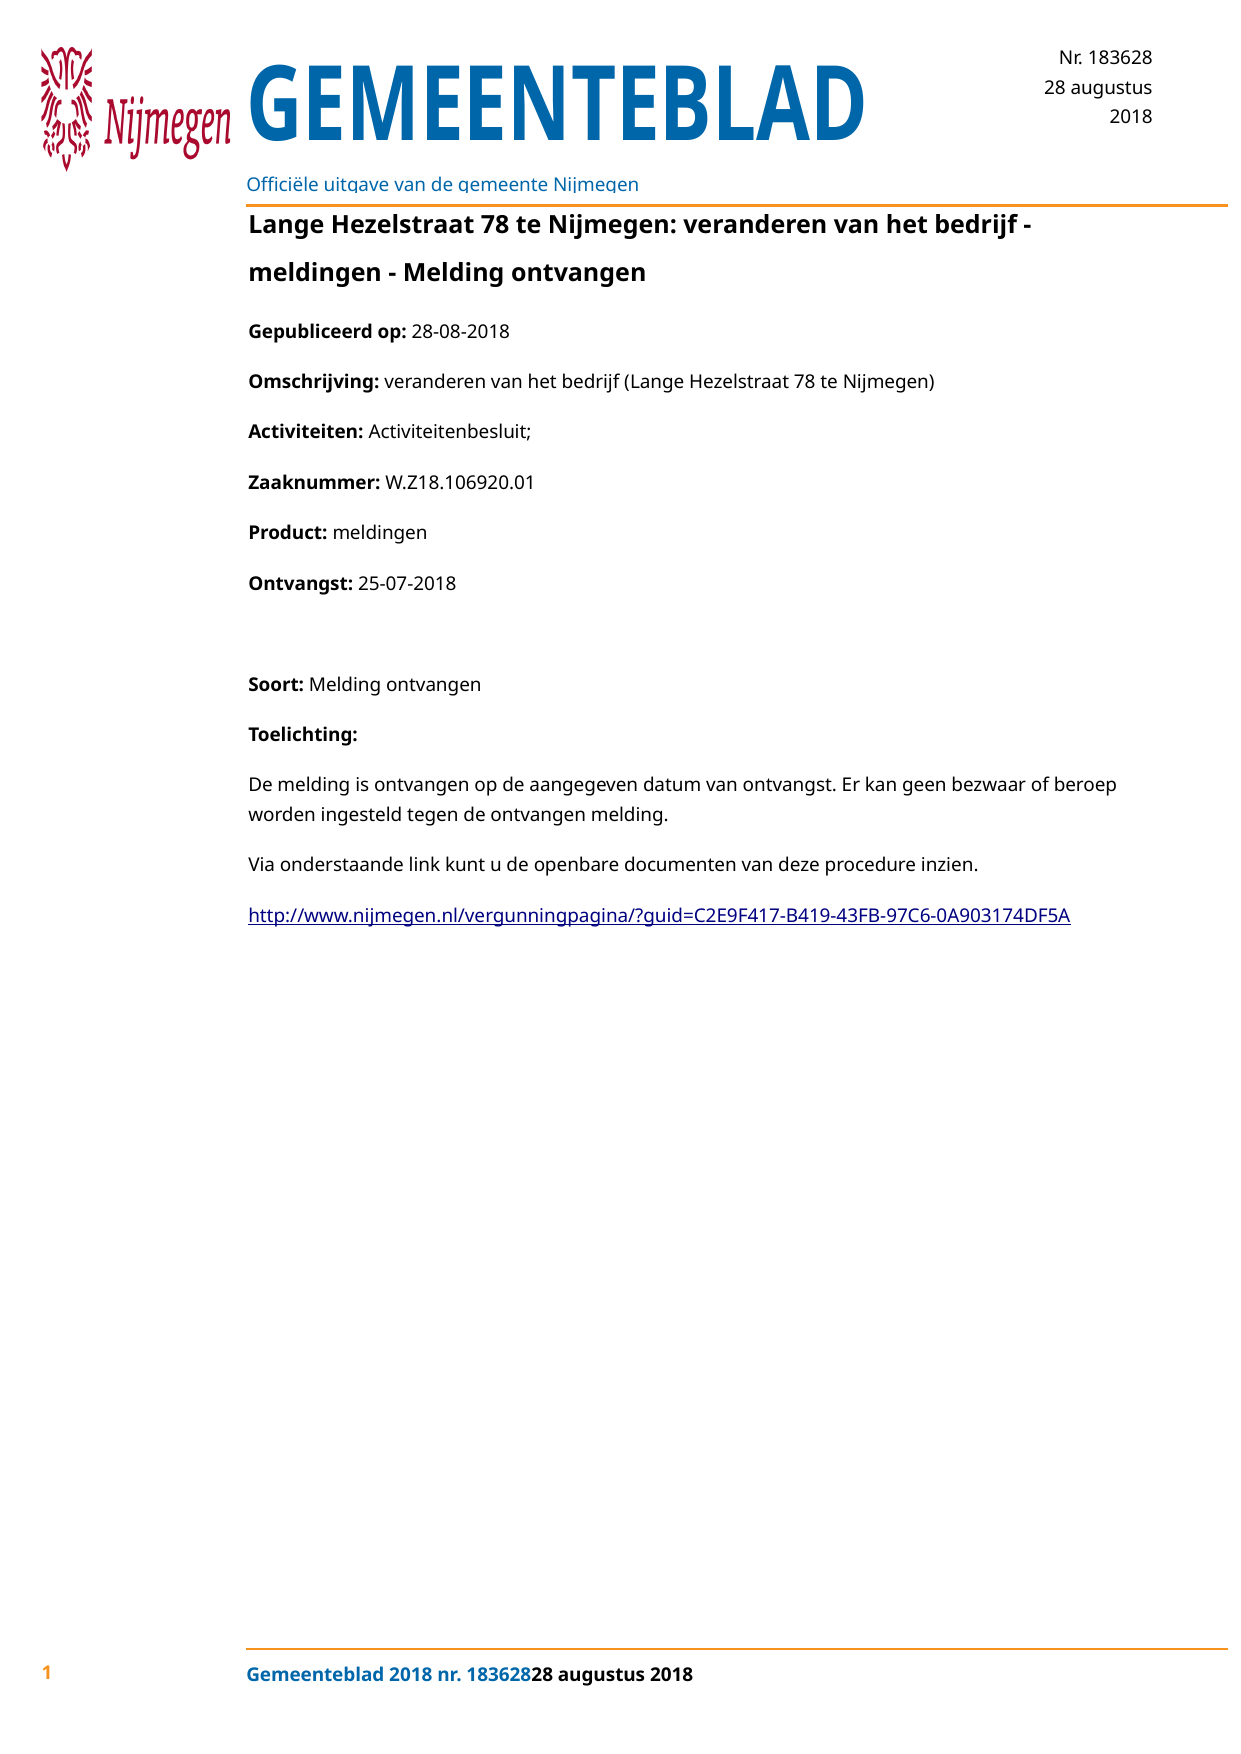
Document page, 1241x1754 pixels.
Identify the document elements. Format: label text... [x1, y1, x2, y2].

text Zaaknummer: W.Z18.106920.01 [248, 469, 1152, 495]
text Omschrijving: veranderen van het bedrijf (Lange Hezelstraat 78 te Nijmegen) [248, 368, 1152, 394]
text Lange Hezelstraat 78 te Nijmegen: veranderen van het bedrijf - meldingen - Melding ontvangen [248, 207, 1152, 288]
text Toelichting: [248, 721, 1152, 747]
text Via onderstaande link kunt u de openbare documenten van deze procedure inzien. [248, 852, 1152, 877]
text Gepubliceerd op: 28-08-2018 [248, 318, 1152, 344]
text http://www.nijmegen.nl/vergunningpagina/?guid=C2E9F417-B419-43FB-97C6-0A903174DF5A [248, 902, 1152, 928]
text Activiteiten: Activiteitenbesluit; [248, 419, 1152, 444]
text Product: meldingen [248, 519, 1152, 545]
text Soort: Melding ontvangen [248, 671, 1152, 697]
picture [41, 47, 231, 172]
text De melding is ontvangen op de aangegeven datum van ontvangst. Er kan geen bezwaar of beroep worden ingesteld tegen de ontvangen melding. [248, 772, 1152, 827]
text Ontvangst: 25-07-2018 [248, 570, 1152, 596]
